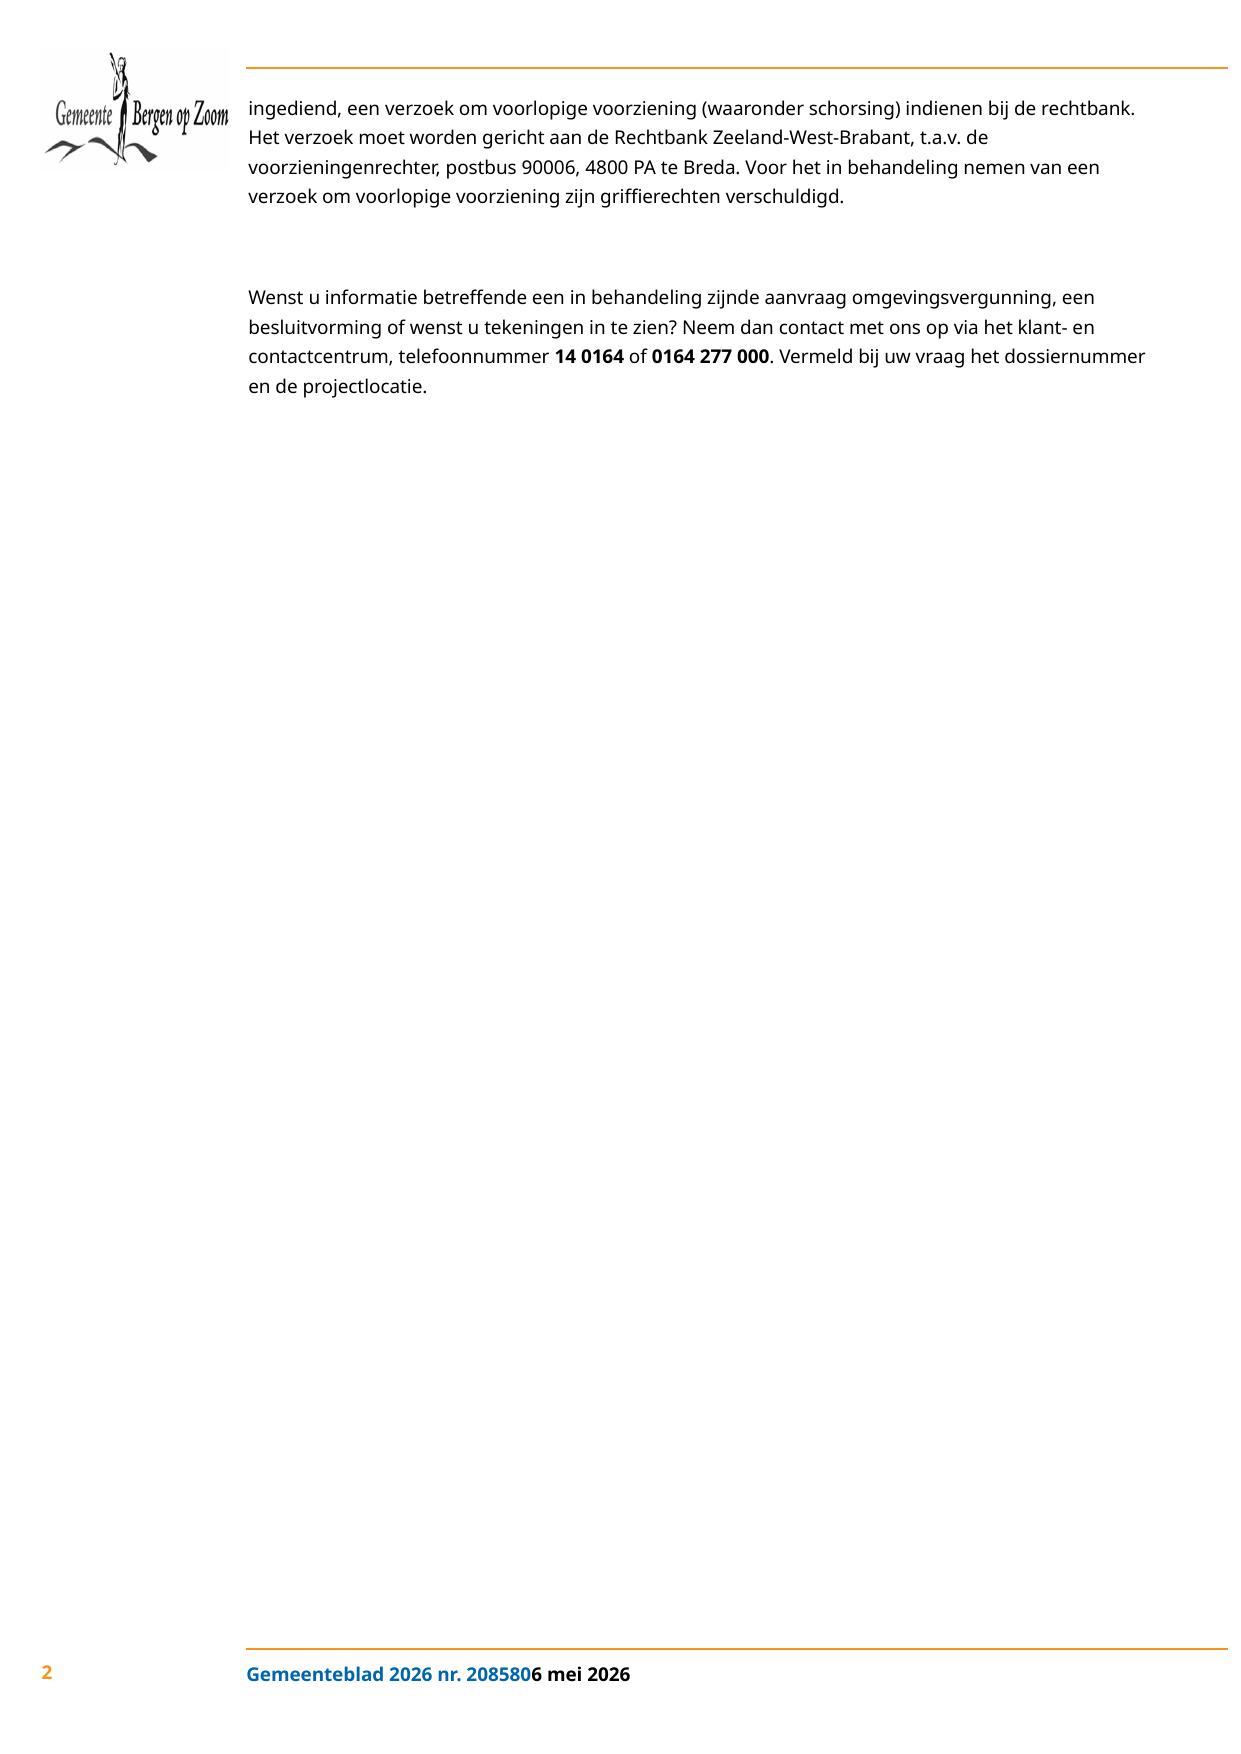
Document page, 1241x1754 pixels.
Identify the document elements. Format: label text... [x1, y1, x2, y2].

text ingediend, een verzoek om voorlopige voorziening (waaronder schorsing) indienen bij de rechtbank. Het verzoek moet worden gericht aan de Rechtbank Zeeland-West-Brabant, t.a.v. de voorzieningenrechter, postbus 90006, 4800 PA te Breda. Voor het in behandeling nemen van een verzoek om voorlopige voorziening zijn griffierechten verschuldigd. [248, 95, 1152, 209]
text Wenst u informatie betreffende een in behandeling zijnde aanvraag omgevingsvergunning, een besluitvorming of wenst u tekeningen in te zien? Neem dan contact met ons op via het klant- en contactcentrum, telefoonnummer 14 0164 of 0164 277 000. Vermeld bij uw vraag het dossiernummer en de projectlocatie. [248, 284, 1152, 399]
picture [41, 47, 231, 172]
